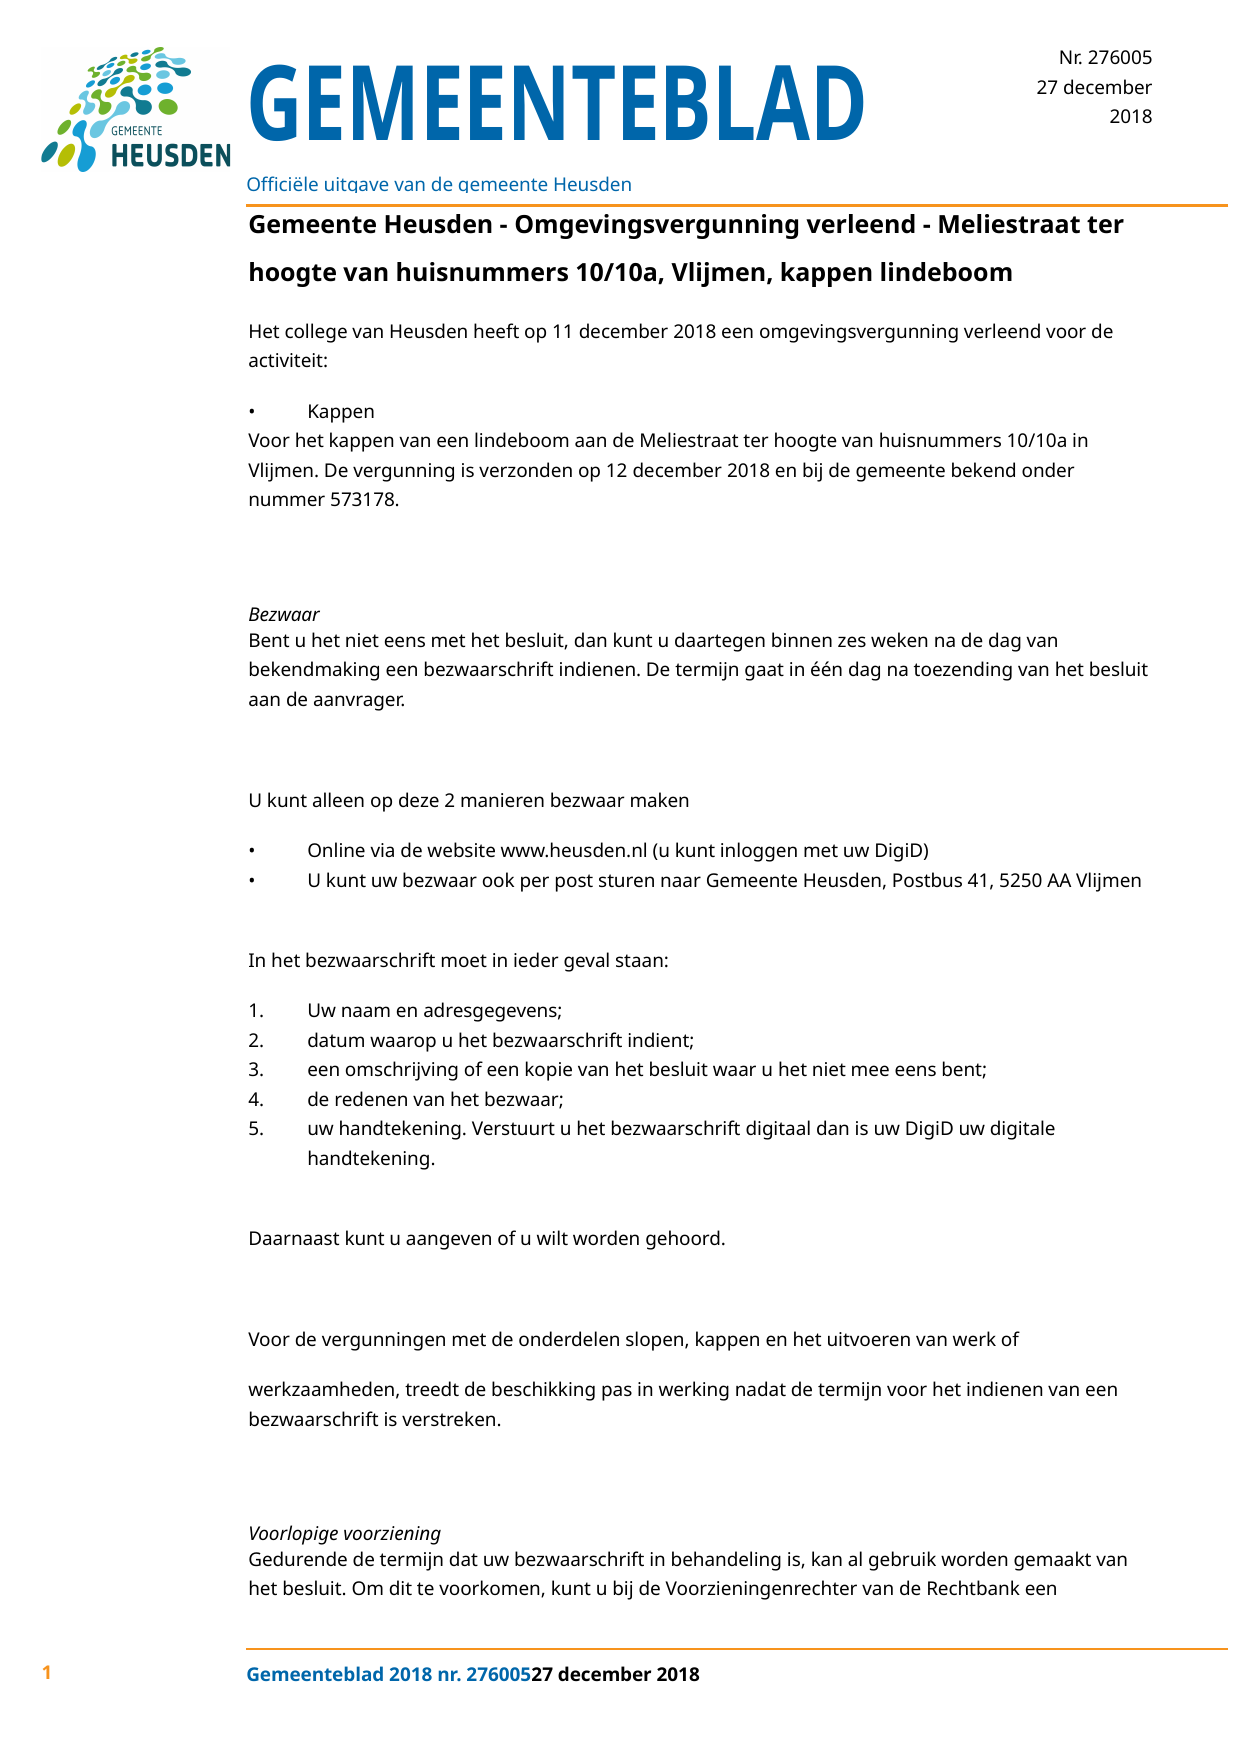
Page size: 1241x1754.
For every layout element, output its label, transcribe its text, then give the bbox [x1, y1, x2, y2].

text Gedurende de termijn dat uw bezwaarschrift in behandeling is, kan al gebruik worden gemaakt van het besluit. Om dit te voorkomen, kunt u bij de Voorzieningenrechter van de Rechtbank een [248, 1546, 1152, 1601]
list uw handtekening. Verstuurt u het bezwaarschrift digitaal dan is uw DigiD uw digitale handtekening. [248, 1116, 1152, 1171]
text werkzaamheden, treedt de beschikking pas in werking nadat de termijn voor het indienen van een bezwaarschrift is verstreken. [248, 1376, 1152, 1432]
text Daarnaast kunt u aangeven of u wilt worden gehoord. [248, 1225, 1152, 1251]
list datum waarop u het bezwaarschrift indient; [248, 1027, 1152, 1052]
text Het college van Heusden heeft op 11 december 2018 een omgevingsvergunning verleend voor de activiteit: [248, 318, 1152, 373]
text Bent u het niet eens met het besluit, dan kunt u daartegen binnen zes weken na de dag van bekendmaking een bezwaarschrift indienen. De termijn gaat in één dag na toezending van het besluit aan de aanvrager. [248, 627, 1152, 712]
text U kunt alleen op deze 2 manieren bezwaar maken [248, 787, 1152, 812]
list de redenen van het bezwaar; [248, 1086, 1152, 1112]
text Voor de vergunningen met de onderdelen slopen, kappen en het uitvoeren van werk of [248, 1326, 1152, 1352]
text Voorlopige voorziening [248, 1520, 1152, 1546]
list Uw naam en adresgegevens; [248, 997, 1152, 1023]
text Gemeente Heusden - Omgevingsvergunning verleend - Meliestraat ter hoogte van huisnummers 10/10a, Vlijmen, kappen lindeboom [248, 207, 1152, 288]
list Kappen [248, 398, 1152, 424]
list een omschrijving of een kopie van het besluit waar u het niet mee eens bent; [248, 1056, 1152, 1082]
picture [41, 47, 231, 172]
list U kunt uw bezwaar ook per post sturen naar Gemeente Heusden, Postbus 41, 5250 AA Vlijmen [248, 867, 1152, 892]
text Bezwaar [248, 601, 1152, 627]
text Voor het kappen van een lindeboom aan de Meliestraat ter hoogte van huisnummers 10/10a in Vlijmen. De vergunning is verzonden op 12 december 2018 en bij de gemeente bekend onder nummer 573178. [248, 427, 1152, 512]
text In het bezwaarschrift moet in ieder geval staan: [248, 947, 1152, 972]
list Online via de website www.heusden.nl (u kunt inloggen met uw DigiD) [248, 837, 1152, 863]
